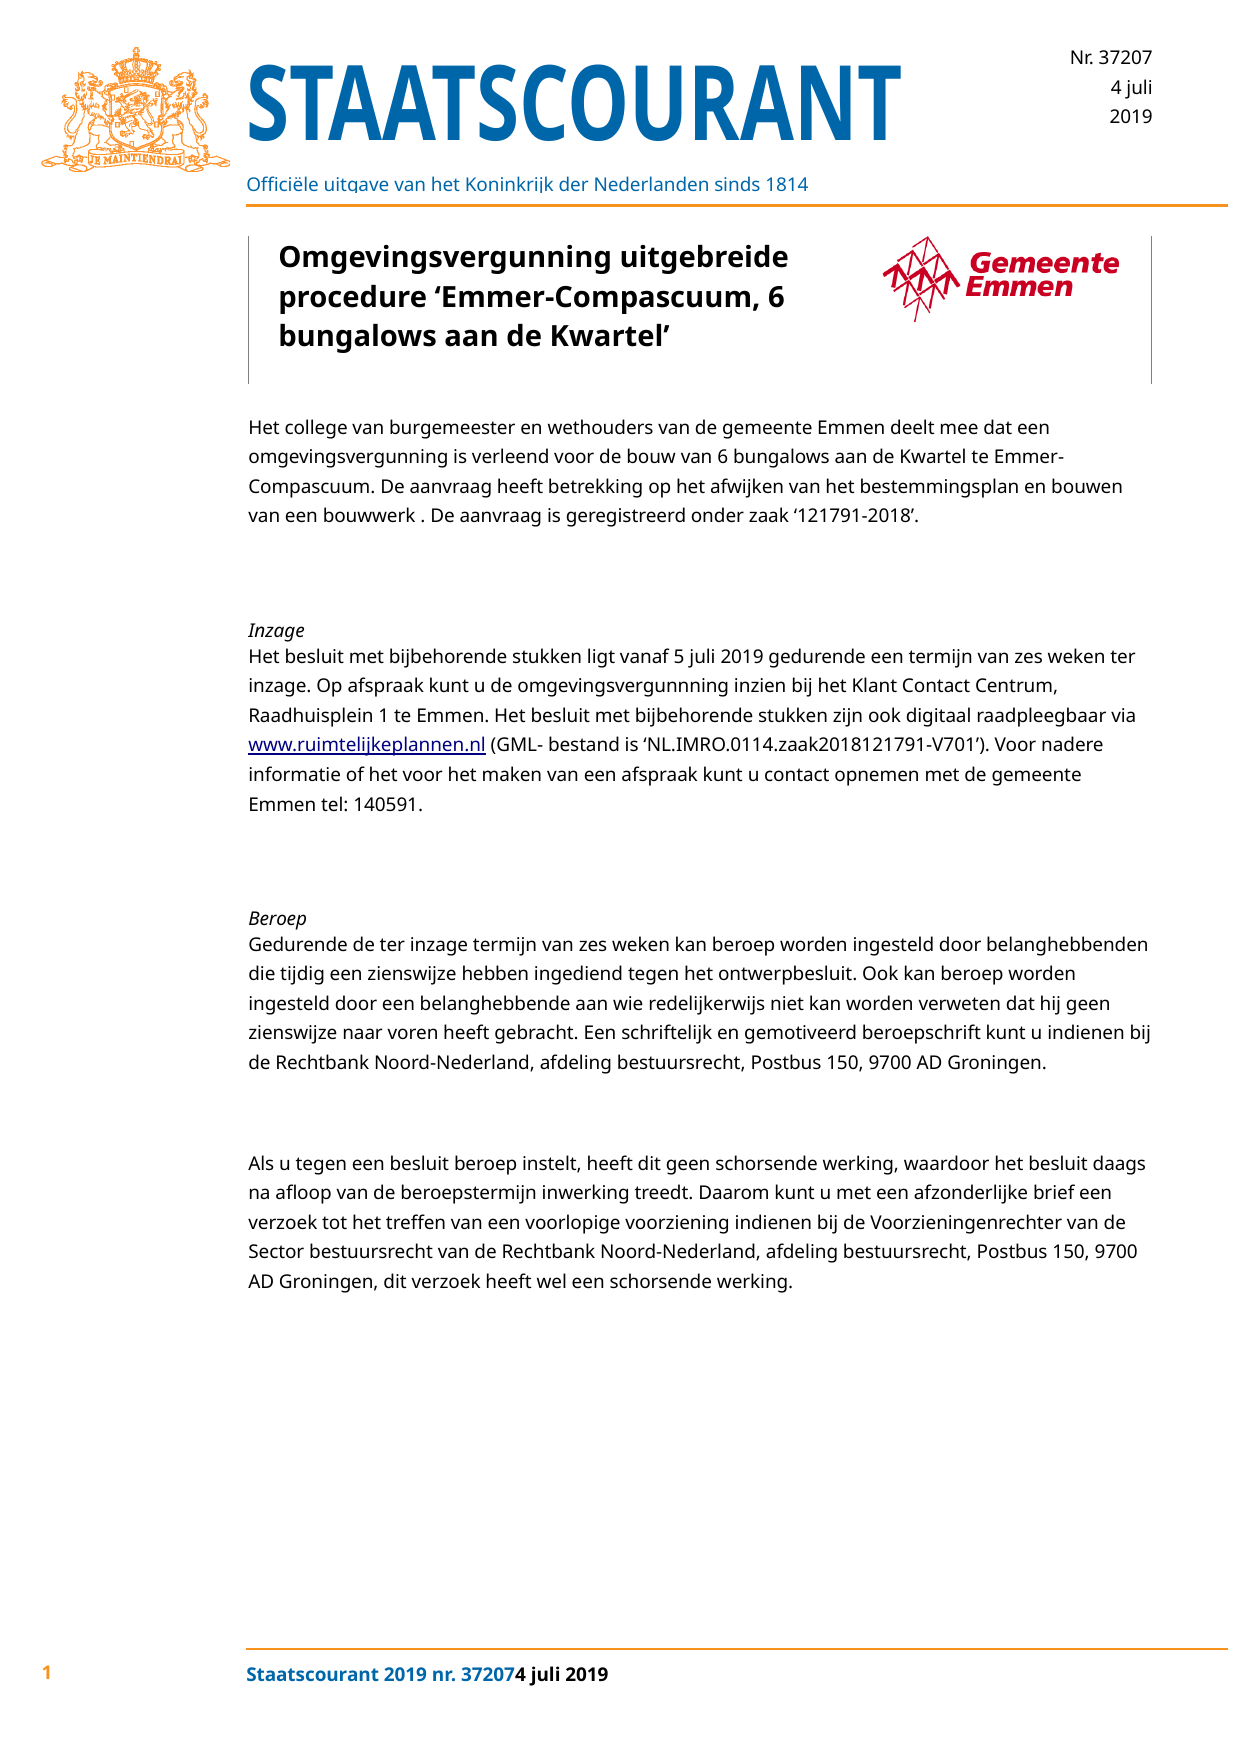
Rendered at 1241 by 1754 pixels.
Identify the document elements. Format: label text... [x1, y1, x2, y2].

picture [41, 47, 231, 172]
table_header [850, 236, 1151, 384]
text Als u tegen een besluit beroep instelt, heeft dit geen schorsende werking, waardoor het besluit daags na afloop van de beroepstermijn inwerking treedt. Daarom kunt u met een afzonderlijke brief een verzoek tot het treffen van een voorlopige voorziening indienen bij de Voorzieningenrechter van de Sector bestuursrecht van de Rechtbank Noord-Nederland, afdeling bestuursrecht, Postbus 150, 9700 AD Groningen, dit verzoek heeft wel een schorsende werking. [248, 1150, 1152, 1294]
table_header Omgevingsvergunning uitgebreide procedure ‘Emmer-Compascuum, 6 bungalows aan de Kwartel’ [249, 236, 850, 384]
text Gedurende de ter inzage termijn van zes weken kan beroep worden ingesteld door belanghebbenden die tijdig een zienswijze hebben ingediend tegen het ontwerpbesluit. Ook kan beroep worden ingesteld door een belanghebbende aan wie redelijkerwijs niet kan worden verweten dat hij geen zienswijze naar voren heeft gebracht. Een schriftelijk en gemotiveerd beroepschrift kunt u indienen bij de Rechtbank Noord-Nederland, afdeling bestuursrecht, Postbus 150, 9700 AD Groningen. [248, 931, 1152, 1075]
text Beroep [248, 905, 1152, 931]
picture [882, 236, 1119, 322]
text Inzage [248, 617, 1152, 643]
text Het besluit met bijbehorende stukken ligt vanaf 5 juli 2019 gedurende een termijn van zes weken ter inzage. Op afspraak kunt u de omgevingsvergunnning inzien bij het Klant Contact Centrum, Raadhuisplein 1 te Emmen. Het besluit met bijbehorende stukken zijn ook digitaal raadpleegbaar via www.ruimtelijkeplannen.nl (GML- bestand is ‘NL.IMRO.0114.zaak2018121791-V701’). Voor nadere informatie of het voor het maken van een afspraak kunt u contact opnemen met de gemeente Emmen tel: 140591. [248, 643, 1152, 816]
text Het college van burgemeester en wethouders van de gemeente Emmen deelt mee dat een omgevingsvergunning is verleend voor de bouw van 6 bungalows aan de Kwartel te Emmer-Compascuum. De aanvraag heeft betrekking op het afwijken van het bestemmingsplan en bouwen van een bouwwerk . De aanvraag is geregistreerd onder zaak ‘121791-2018’. [248, 414, 1152, 528]
